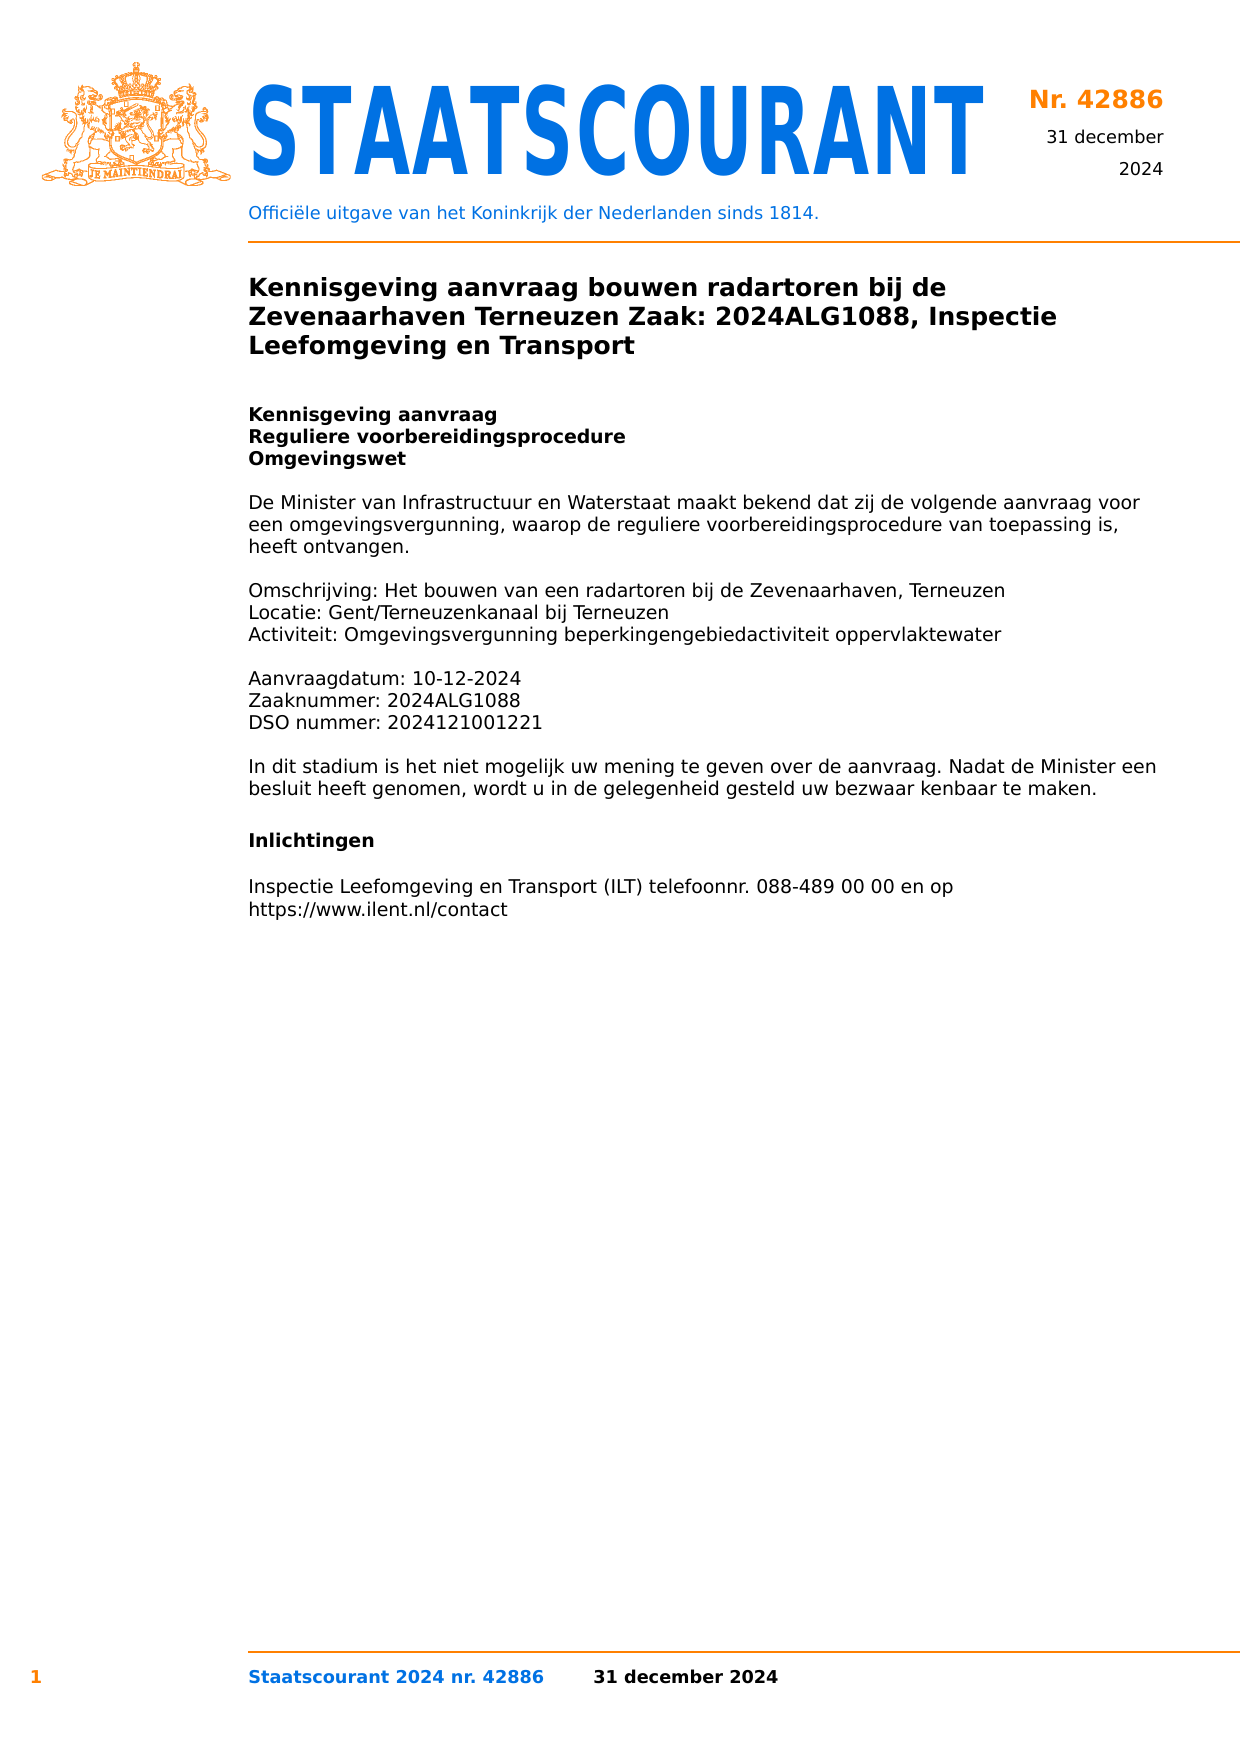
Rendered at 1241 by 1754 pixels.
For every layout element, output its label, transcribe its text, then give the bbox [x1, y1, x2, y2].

table_cell 2024 [998, 153, 1240, 203]
text Aanvraagdatum: 10-12-2024 [248, 668, 1163, 690]
text Inspectie Leefomgeving en Transport (ILT) telefoonnr. 088-489 00 00 en op https://www.ilent.nl/contact [248, 876, 1163, 920]
text Omschrijving: Het bouwen van een radartoren bij de Zevenaarhaven, Terneuzen [248, 580, 1163, 602]
text DSO nummer: 2024121001221 [248, 712, 1163, 734]
table_header [25, 62, 248, 241]
text Omgevingswet [248, 448, 1163, 470]
picture [41, 62, 231, 186]
table_header STAATSCOURANT [248, 62, 998, 203]
table_cell Officiële uitgave van het Koninkrijk der Nederlanden sinds 1814. [248, 203, 1240, 241]
subtitle Kennisgeving aanvraag bouwen radartoren bij de Zevenaarhaven Terneuzen Zaak: 2024ALG1088, Inspectie Leefomgeving en Transport [248, 273, 1163, 361]
text Activiteit: Omgevingsvergunning beperkingengebiedactiviteit oppervlaktewater [248, 624, 1163, 646]
subtitle Inlichtingen [248, 829, 1163, 851]
table_header Nr. 42886 [998, 62, 1240, 121]
text Zaaknummer: 2024ALG1088 [248, 690, 1163, 712]
text In dit stadium is het niet mogelijk uw mening te geven over de aanvraag. Nadat de Minister een besluit heeft genomen, wordt u in de gelegenheid gesteld uw bezwaar kenbaar te maken. [248, 756, 1163, 799]
text De Minister van Infrastructuur en Waterstaat maakt bekend dat zij de volgende aanvraag voor een omgevingsvergunning, waarop de reguliere voorbereidingsprocedure van toepassing is, heeft ontvangen. [248, 492, 1163, 558]
text Locatie: Gent/Terneuzenkanaal bij Terneuzen [248, 602, 1163, 624]
table_cell 31 december [998, 121, 1240, 153]
text Kennisgeving aanvraag [248, 404, 1163, 426]
text Reguliere voorbereidingsprocedure [248, 426, 1163, 448]
